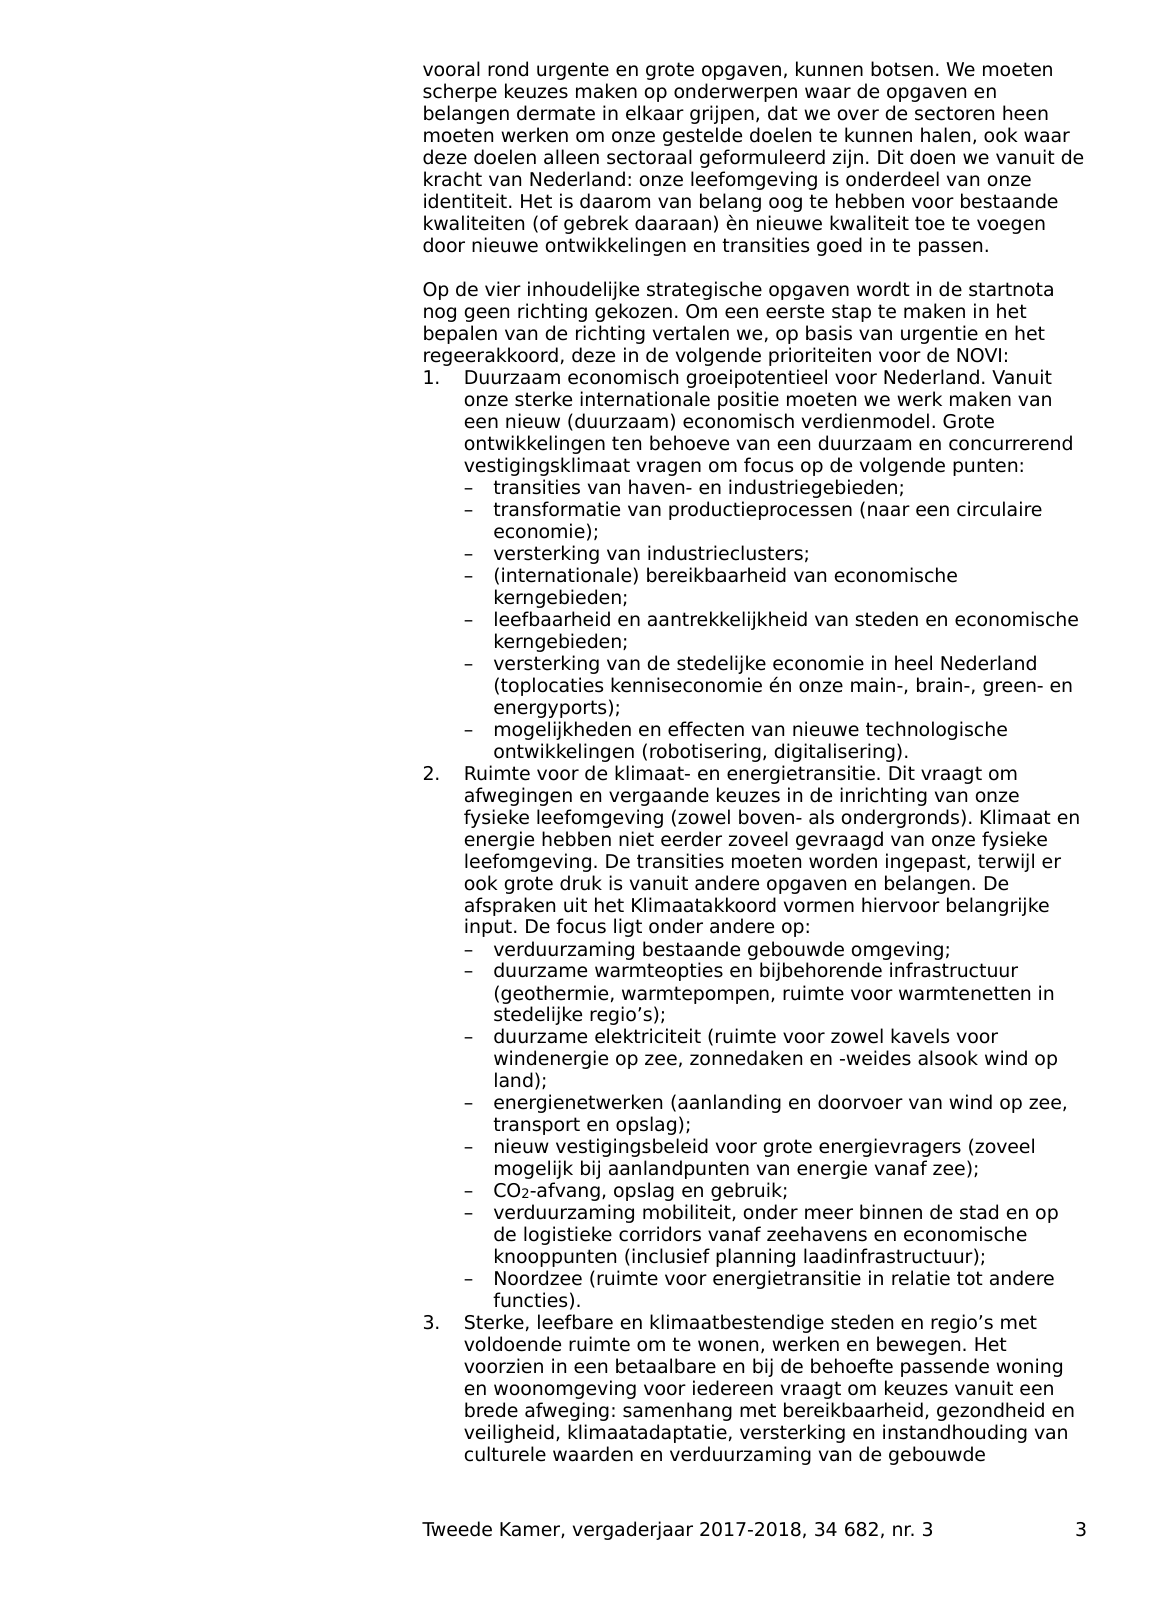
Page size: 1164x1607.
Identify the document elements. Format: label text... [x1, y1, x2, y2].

text – verduurzaming mobiliteit, onder meer binnen de stad en op de logistieke corridors vanaf zeehavens en economische knooppunten (inclusief planning laadinfrastructuur); [464, 1202, 1087, 1268]
text 3. Sterke, leefbare en klimaatbestendige steden en regio’s met voldoende ruimte om te wonen, werken en bewegen. Het voorzien in een betaalbare en bij de behoefte passende woning en woonomgeving voor iedereen vraagt om keuzes vanuit een brede afweging: samenhang met bereikbaarheid, gezondheid en veiligheid, klimaatadaptatie, versterking en instandhouding van culturele waarden en verduurzaming van de gebouwde [422, 1312, 1087, 1466]
text vooral rond urgente en grote opgaven, kunnen botsen. We moeten scherpe keuzes maken op onderwerpen waar de opgaven en belangen dermate in elkaar grijpen, dat we over de sectoren heen moeten werken om onze gestelde doelen te kunnen halen, ook waar deze doelen alleen sectoraal geformuleerd zijn. Dit doen we vanuit de kracht van Nederland: onze leefomgeving is onderdeel van onze identiteit. Het is daarom van belang oog te hebben voor bestaande kwaliteiten (of gebrek daaraan) èn nieuwe kwaliteit toe te voegen door nieuwe ontwikkelingen en transities goed in te passen. [422, 59, 1087, 257]
text – transformatie van productieprocessen (naar een circulaire economie); [464, 499, 1087, 543]
text 1. Duurzaam economisch groeipotentieel voor Nederland. Vanuit onze sterke internationale positie moeten we werk maken van een nieuw (duurzaam) economisch verdienmodel. Grote ontwikkelingen ten behoeve van een duurzaam en concurrerend vestigingsklimaat vragen om focus op de volgende punten: [422, 367, 1087, 477]
text 2. Ruimte voor de klimaat- en energietransitie. Dit vraagt om afwegingen en vergaande keuzes in de inrichting van onze fysieke leefomgeving (zowel boven- als ondergronds). Klimaat en energie hebben niet eerder zoveel gevraagd van onze fysieke leefomgeving. De transities moeten worden ingepast, terwijl er ook grote druk is vanuit andere opgaven en belangen. De afspraken uit het Klimaatakkoord vormen hiervoor belangrijke input. De focus ligt onder andere op: [422, 763, 1087, 938]
text – Noordzee (ruimte voor energietransitie in relatie tot andere functies). [464, 1268, 1087, 1312]
text – duurzame elektriciteit (ruimte voor zowel kavels voor windenergie op zee, zonnedaken en -weides alsook wind op land); [464, 1026, 1087, 1092]
text – mogelijkheden en effecten van nieuwe technologische ontwikkelingen (robotisering, digitalisering). [464, 719, 1087, 763]
text – CO2-afvang, opslag en gebruik; [464, 1180, 1087, 1202]
text – energienetwerken (aanlanding en doorvoer van wind op zee, transport en opslag); [464, 1092, 1087, 1136]
text – nieuw vestigingsbeleid voor grote energievragers (zoveel mogelijk bij aanlandpunten van energie vanaf zee); [464, 1136, 1087, 1180]
text – transities van haven- en industriegebieden; [464, 477, 1087, 499]
text – verduurzaming bestaande gebouwde omgeving; [464, 938, 1087, 960]
text – versterking van de stedelijke economie in heel Nederland (toplocaties kenniseconomie én onze main-, brain-, green- en energyports); [464, 653, 1087, 719]
text – duurzame warmteopties en bijbehorende infrastructuur (geothermie, warmtepompen, ruimte voor warmtenetten in stedelijke regio’s); [464, 960, 1087, 1026]
text – (internationale) bereikbaarheid van economische kerngebieden; [464, 565, 1087, 609]
text – versterking van industrieclusters; [464, 543, 1087, 565]
text Op de vier inhoudelijke strategische opgaven wordt in de startnota nog geen richting gekozen. Om een eerste stap te maken in het bepalen van de richting vertalen we, op basis van urgentie en het regeerakkoord, deze in de volgende prioriteiten voor de NOVI: [422, 279, 1087, 367]
text – leefbaarheid en aantrekkelijkheid van steden en economische kerngebieden; [464, 609, 1087, 653]
